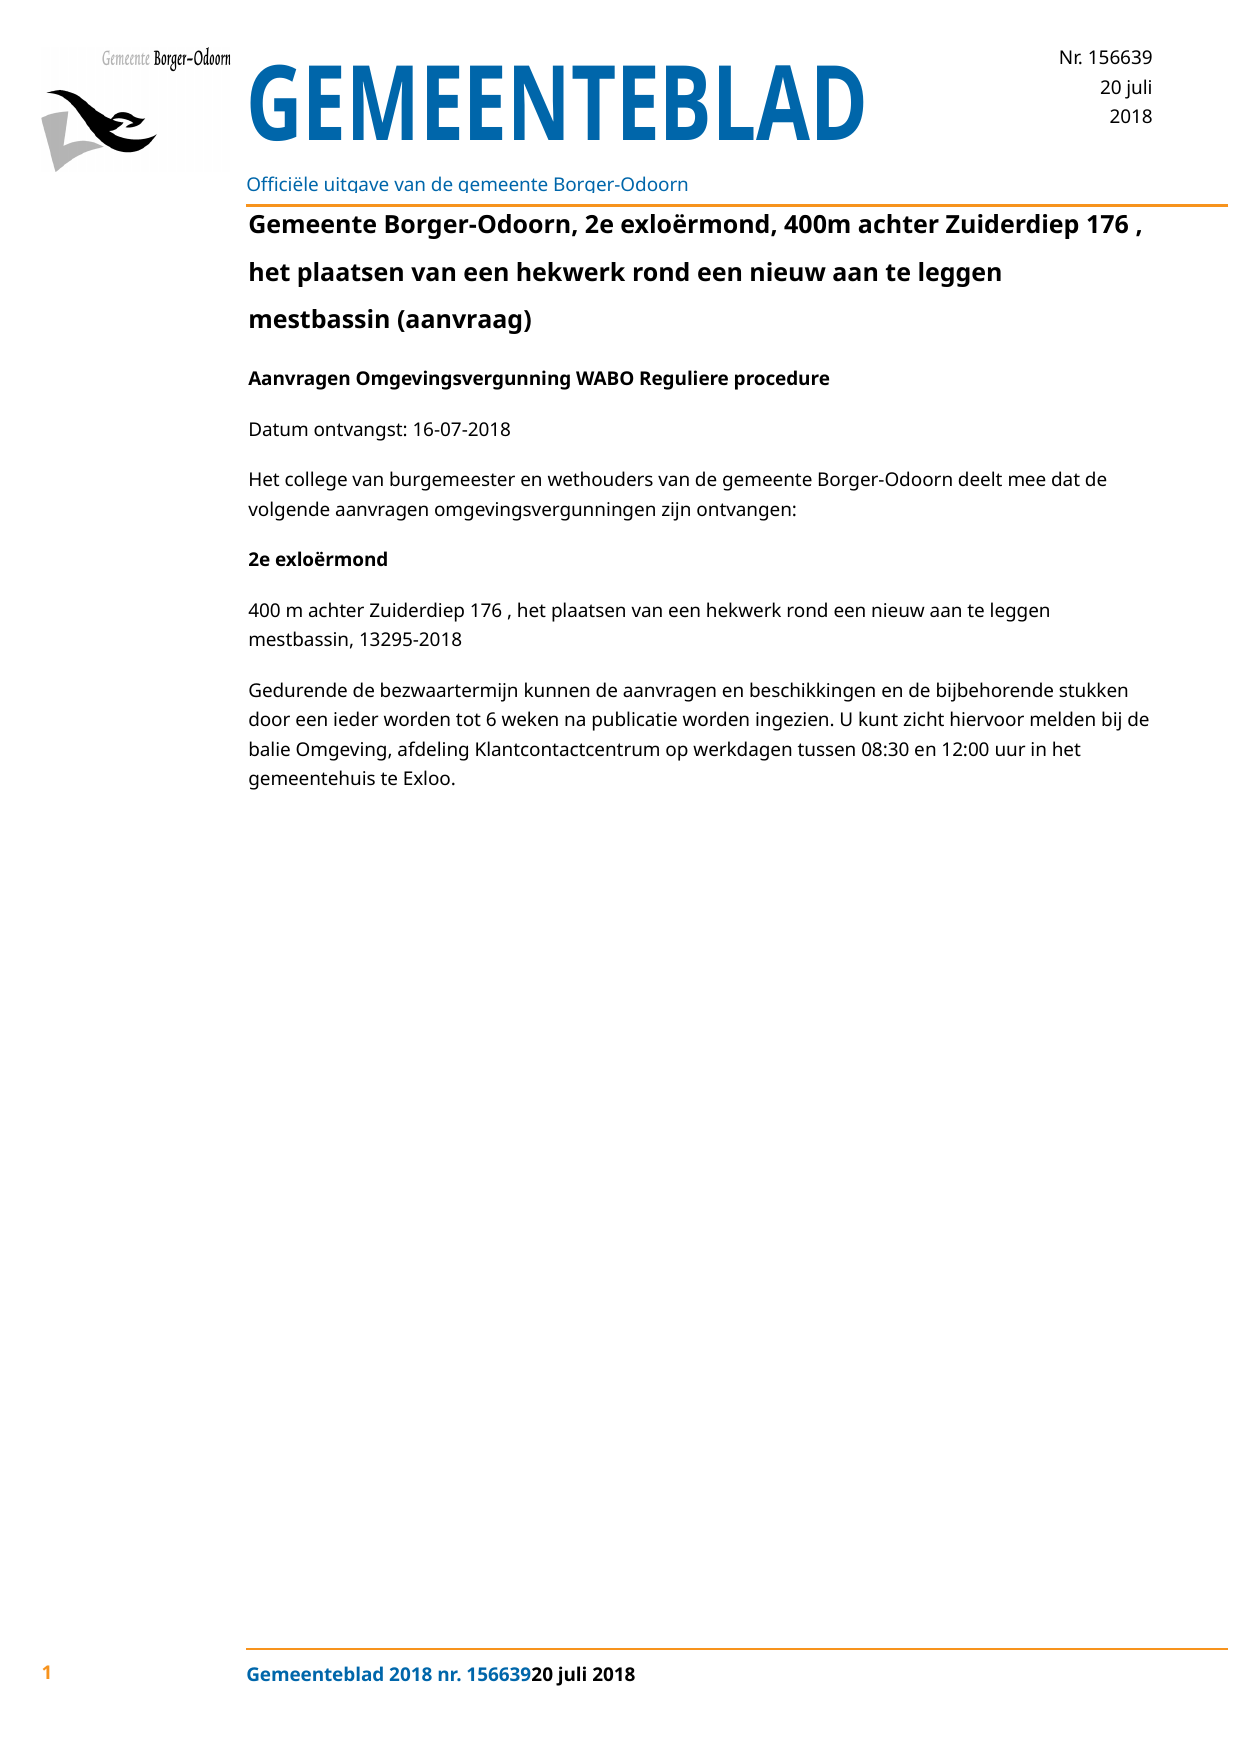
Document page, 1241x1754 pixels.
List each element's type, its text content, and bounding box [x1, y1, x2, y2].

text 2e exloërmond [248, 546, 1152, 572]
picture [41, 47, 231, 172]
text Datum ontvangst: 16-07-2018 [248, 416, 1152, 442]
text Aanvragen Omgevingsvergunning WABO Reguliere procedure [248, 366, 1152, 391]
text Het college van burgemeester en wethouders van de gemeente Borger-Odoorn deelt mee dat de volgende aanvragen omgevingsvergunningen zijn ontvangen: [248, 466, 1152, 522]
text Gemeente Borger-Odoorn, 2e exloërmond, 400m achter Zuiderdiep 176 , het plaatsen van een hekwerk rond een nieuw aan te leggen mestbassin (aanvraag) [248, 207, 1152, 336]
text Gedurende de bezwaartermijn kunnen de aanvragen en beschikkingen en de bijbehorende stukken door een ieder worden tot 6 weken na publicatie worden ingezien. U kunt zicht hiervoor melden bij de balie Omgeving, afdeling Klantcontactcentrum op werkdagen tussen 08:30 en 12:00 uur in het gemeentehuis te Exloo. [248, 677, 1152, 791]
text 400 m achter Zuiderdiep 176 , het plaatsen van een hekwerk rond een nieuw aan te leggen mestbassin, 13295-2018 [248, 597, 1152, 652]
